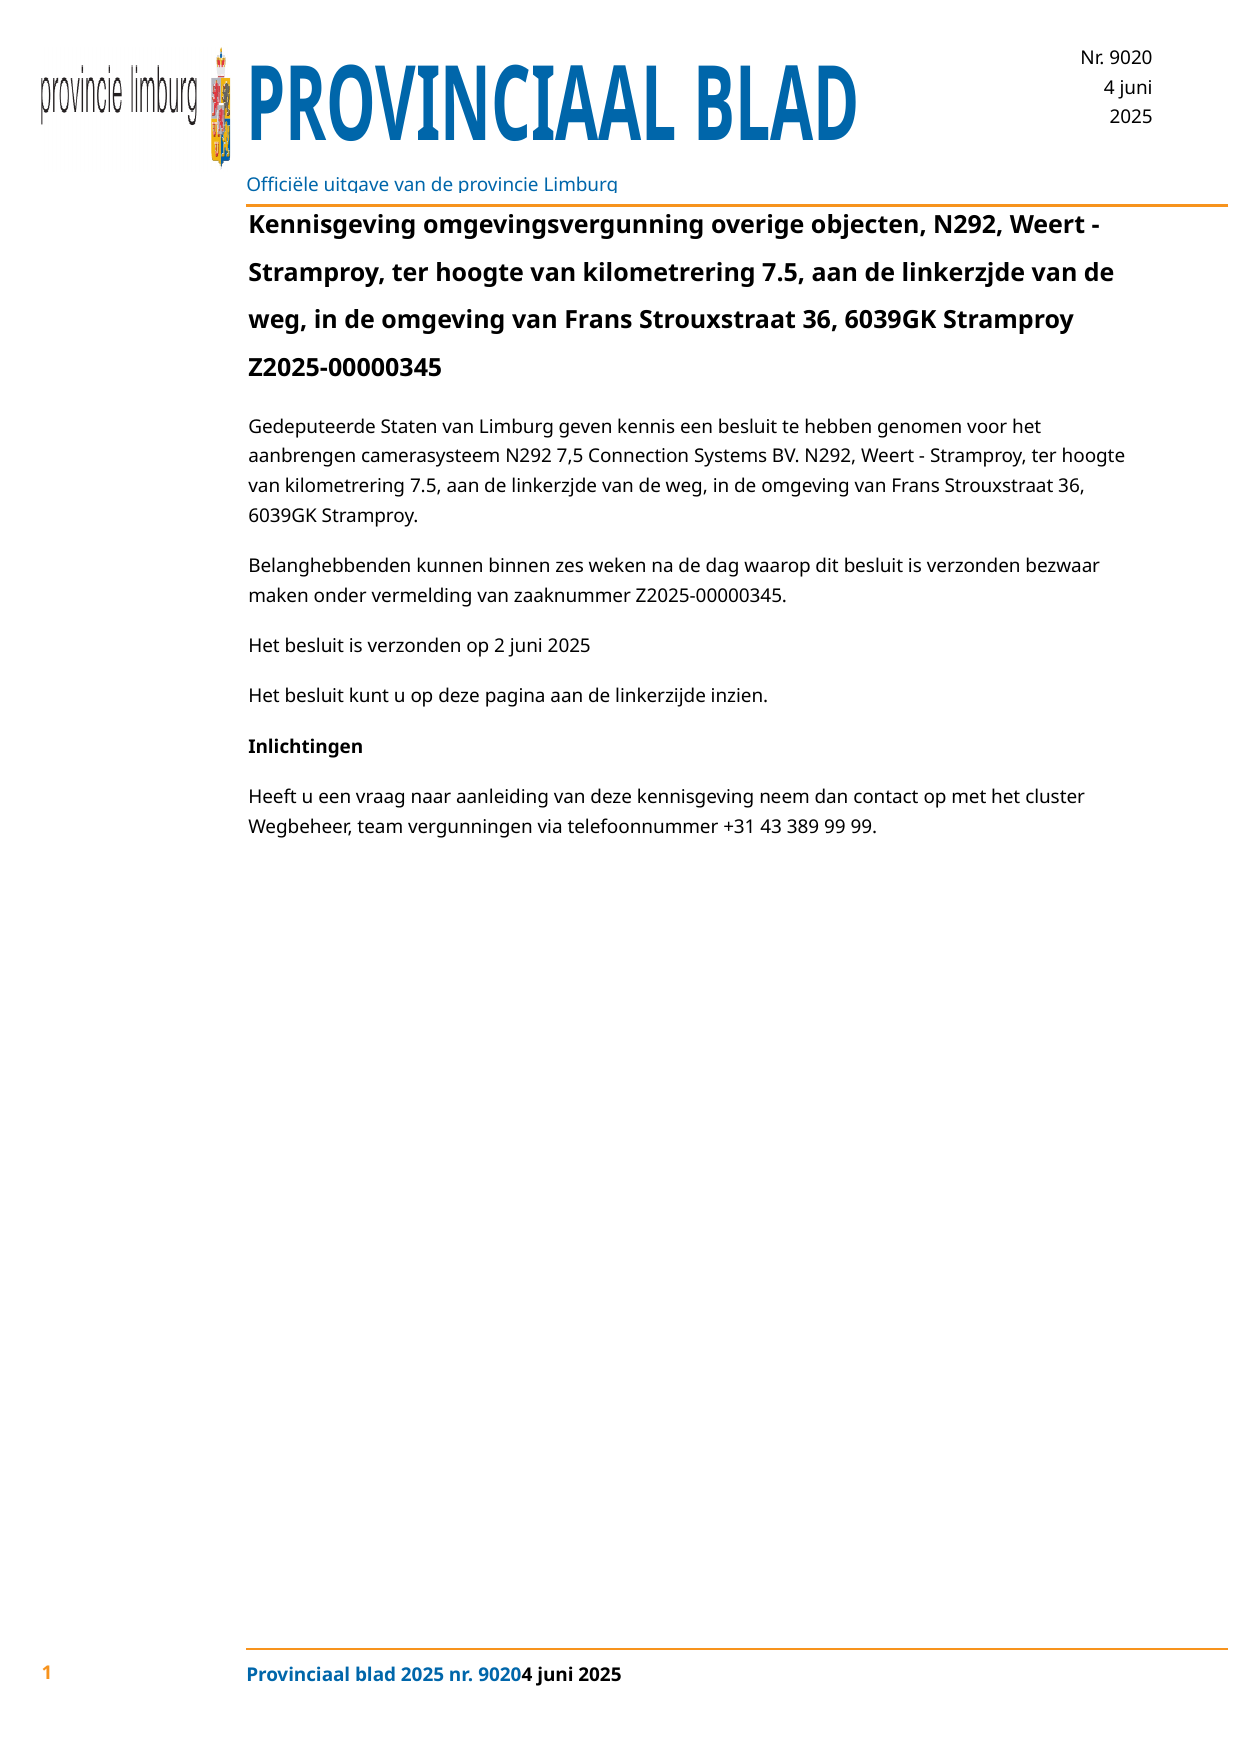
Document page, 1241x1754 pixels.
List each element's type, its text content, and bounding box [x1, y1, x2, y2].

text Inlichtingen [248, 733, 1152, 759]
text Gedeputeerde Staten van Limburg geven kennis een besluit te hebben genomen voor het aanbrengen camerasysteem N292 7,5 Connection Systems BV. N292, Weert - Stramproy, ter hoogte van kilometrering 7.5, aan de linkerzjde van de weg, in de omgeving van Frans Strouxstraat 36, 6039GK Stramproy. [248, 413, 1152, 528]
text Het besluit kunt u op deze pagina aan de linkerzijde inzien. [248, 683, 1152, 708]
picture [41, 47, 231, 172]
text Het besluit is verzonden op 2 juni 2025 [248, 632, 1152, 658]
text Kennisgeving omgevingsvergunning overige objecten, N292, Weert - Stramproy, ter hoogte van kilometrering 7.5, aan de linkerzjde van de weg, in de omgeving van Frans Strouxstraat 36, 6039GK Stramproy Z2025-00000345 [248, 207, 1152, 384]
text Belanghebbenden kunnen binnen zes weken na de dag waarop dit besluit is verzonden bezwaar maken onder vermelding van zaaknummer Z2025-00000345. [248, 552, 1152, 608]
text Heeft u een vraag naar aanleiding van deze kennisgeving neem dan contact op met het cluster Wegbeheer, team vergunningen via telefoonnummer +31 43 389 99 99. [248, 783, 1152, 839]
